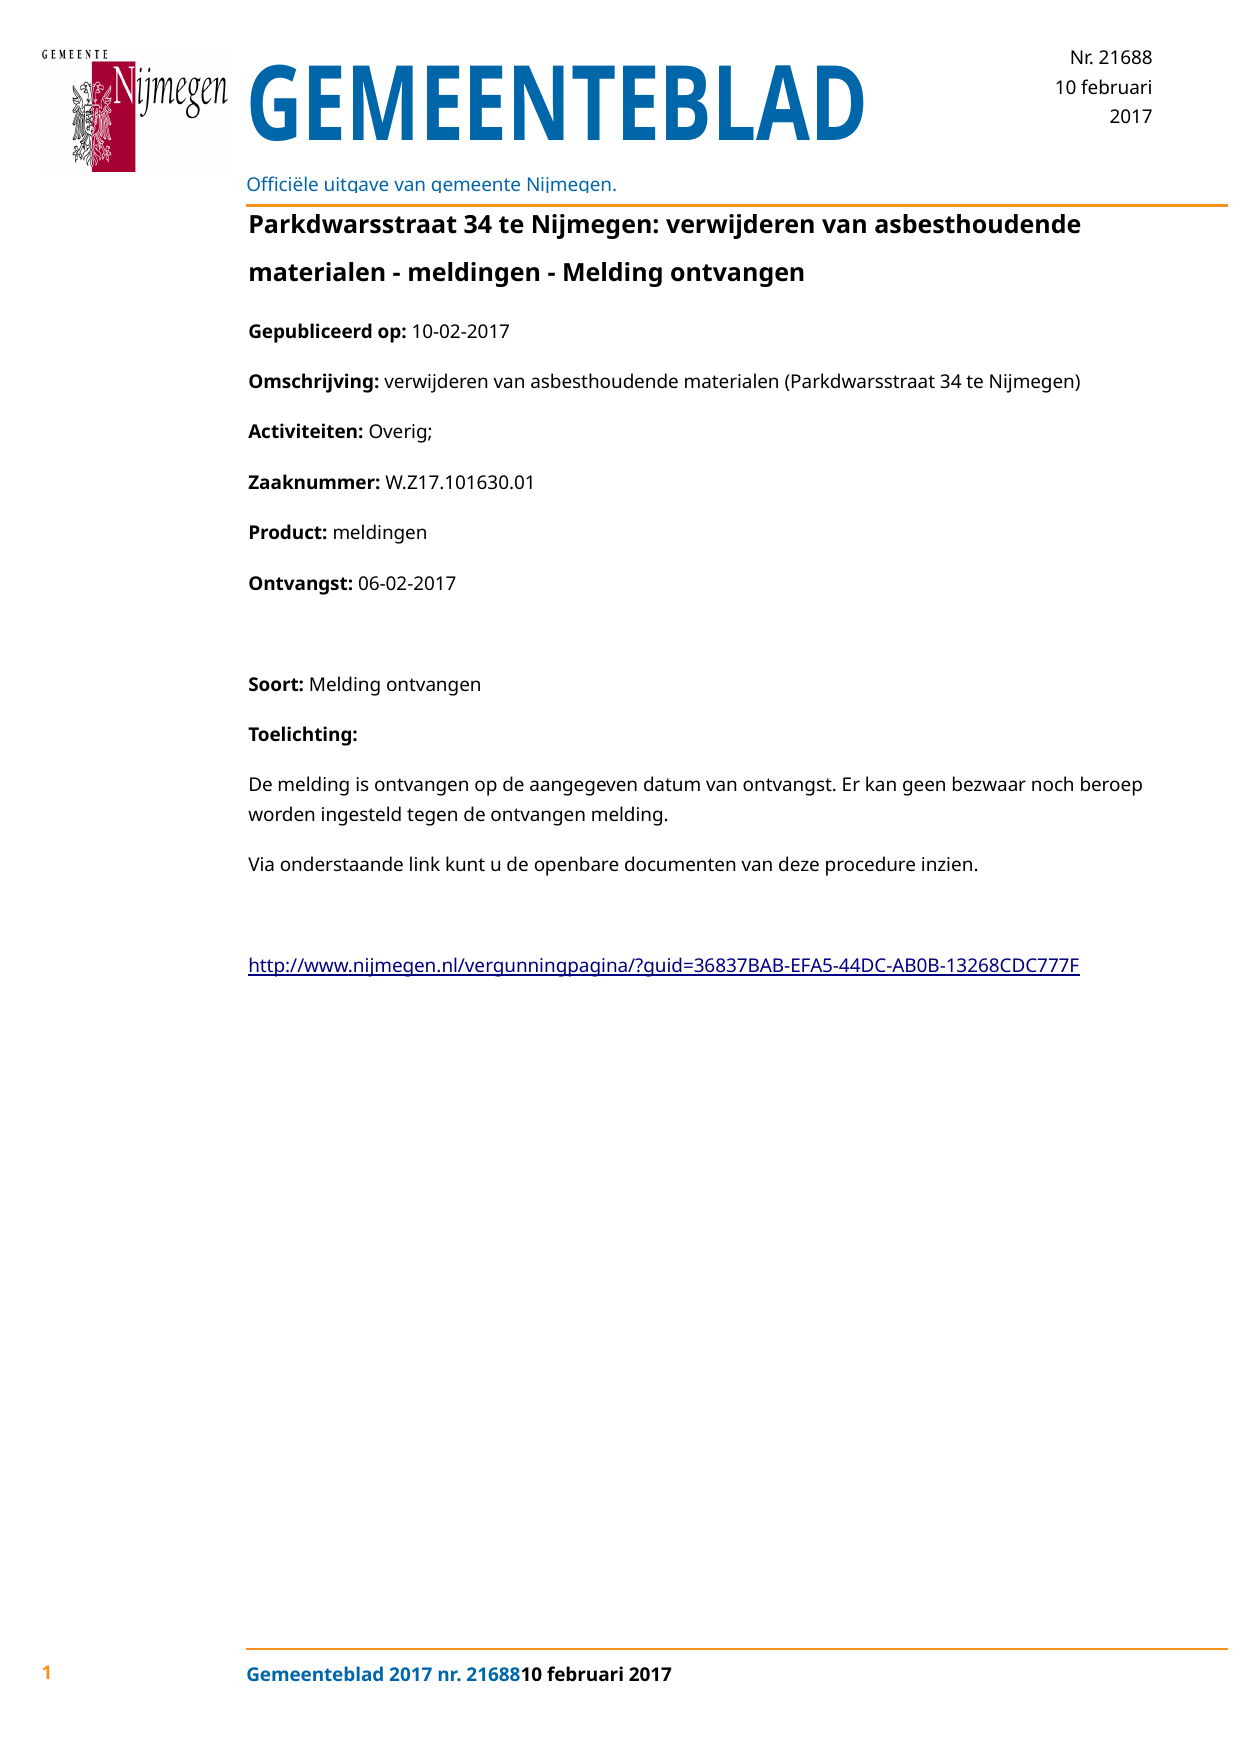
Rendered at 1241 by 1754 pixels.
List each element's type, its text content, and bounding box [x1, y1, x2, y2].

text Soort: Melding ontvangen [248, 671, 1152, 697]
text Activiteiten: Overig; [248, 419, 1152, 444]
text Parkdwarsstraat 34 te Nijmegen: verwijderen van asbesthoudende materialen - meldingen - Melding ontvangen [248, 207, 1152, 288]
text http://www.nijmegen.nl/vergunningpagina/?guid=36837BAB-EFA5-44DC-AB0B-13268CDC777F [248, 952, 1152, 978]
text Product: meldingen [248, 519, 1152, 545]
picture [41, 47, 231, 172]
text Via onderstaande link kunt u de openbare documenten van deze procedure inzien. [248, 852, 1152, 877]
text Omschrijving: verwijderen van asbesthoudende materialen (Parkdwarsstraat 34 te Nijmegen) [248, 368, 1152, 394]
text De melding is ontvangen op de aangegeven datum van ontvangst. Er kan geen bezwaar noch beroep worden ingesteld tegen de ontvangen melding. [248, 772, 1152, 827]
text Gepubliceerd op: 10-02-2017 [248, 318, 1152, 344]
text Ontvangst: 06-02-2017 [248, 570, 1152, 596]
text Zaaknummer: W.Z17.101630.01 [248, 469, 1152, 495]
text Toelichting: [248, 721, 1152, 747]
